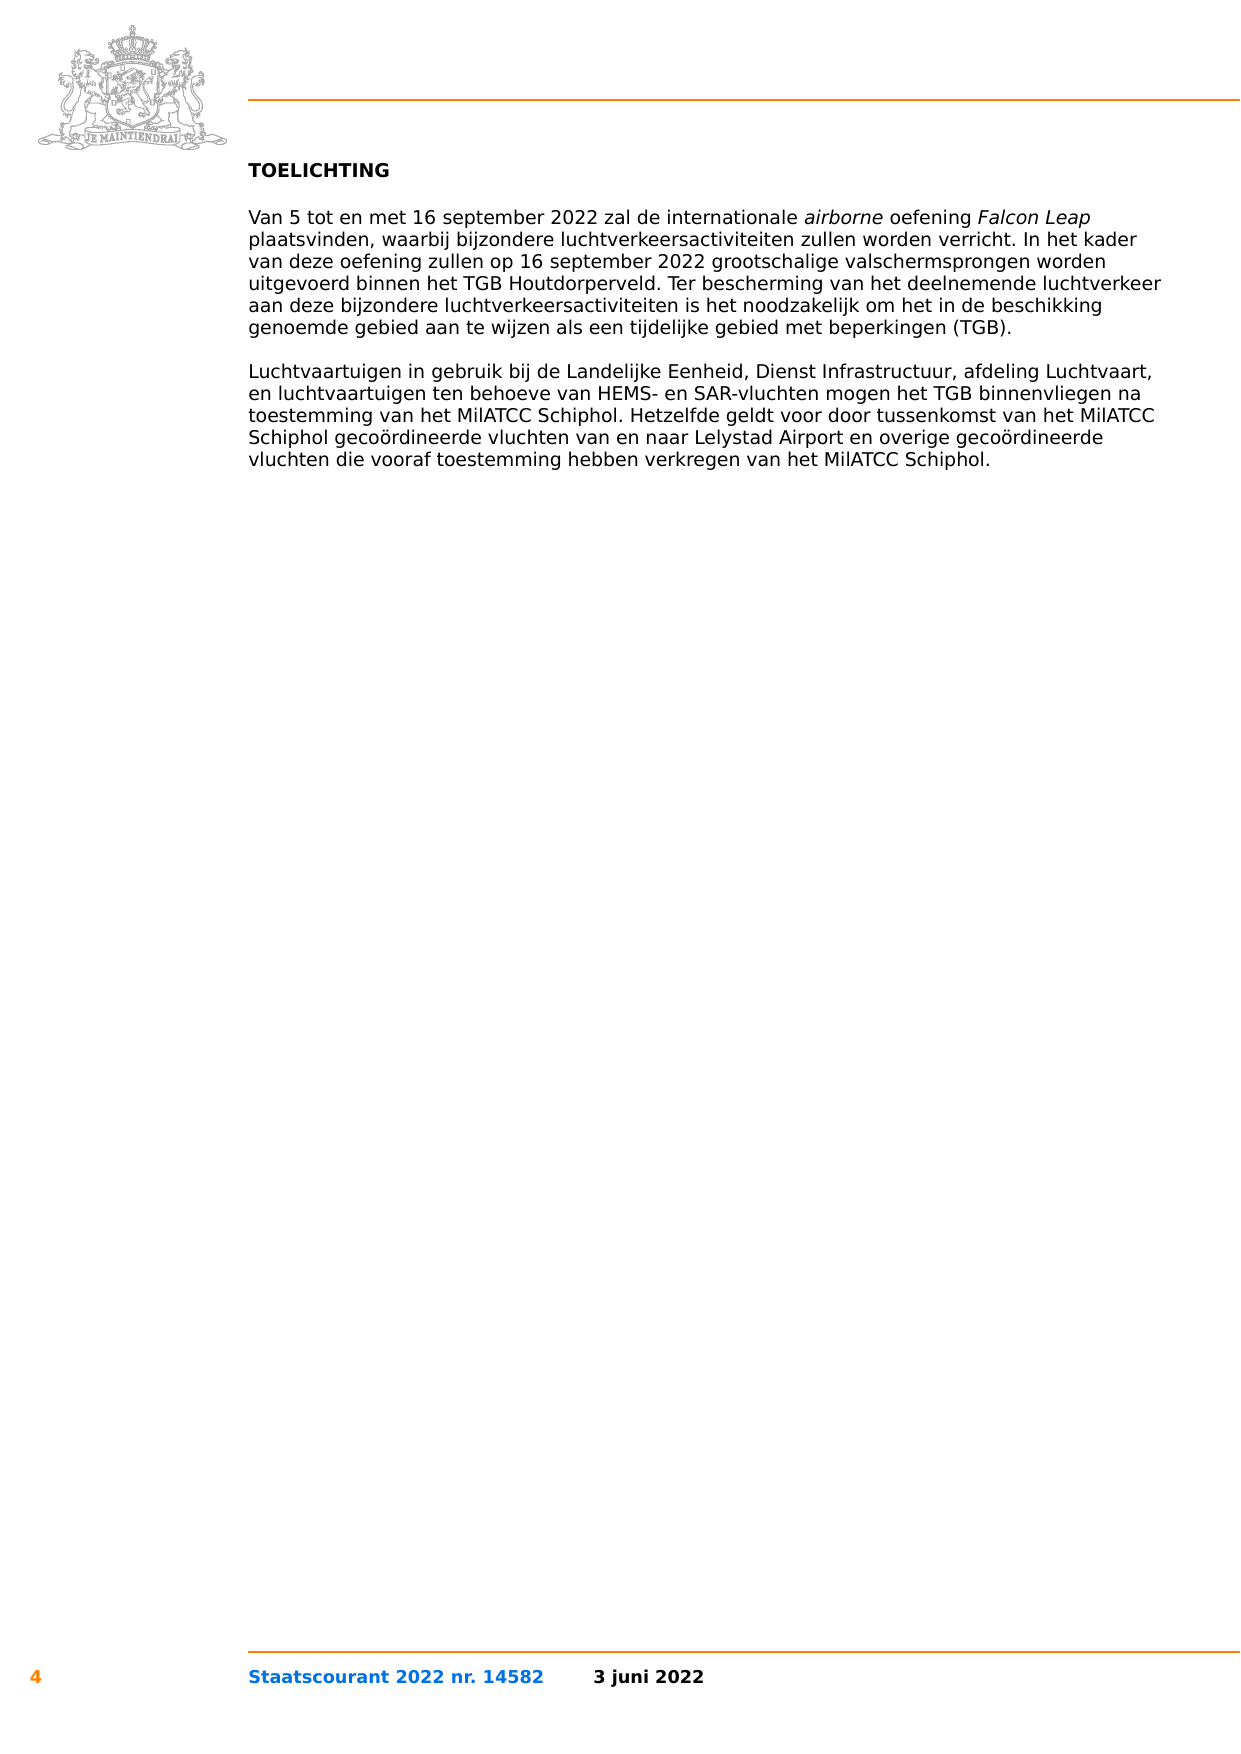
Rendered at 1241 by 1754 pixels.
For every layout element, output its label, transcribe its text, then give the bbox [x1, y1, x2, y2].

picture [38, 25, 227, 150]
text Luchtvaartuigen in gebruik bij de Landelijke Eenheid, Dienst Infrastructuur, afdeling Luchtvaart, en luchtvaartuigen ten behoeve van HEMS- en SAR-vluchten mogen het TGB binnenvliegen na toestemming van het MilATCC Schiphol. Hetzelfde geldt voor door tussenkomst van het MilATCC Schiphol gecoördineerde vluchten van en naar Lelystad Airport en overige gecoördineerde vluchten die vooraf toestemming hebben verkregen van het MilATCC Schiphol. [248, 361, 1163, 471]
text Van 5 tot en met 16 september 2022 zal de internationale airborne oefening Falcon Leap plaatsvinden, waarbij bijzondere luchtverkeersactiviteiten zullen worden verricht. In het kader van deze oefening zullen op 16 september 2022 grootschalige valschermsprongen worden uitgevoerd binnen het TGB Houtdorperveld. Ter bescherming van het deelnemende luchtverkeer aan deze bijzondere luchtverkeersactiviteiten is het noodzakelijk om het in de beschikking genoemde gebied aan te wijzen als een tijdelijke gebied met beperkingen (TGB). [248, 207, 1163, 339]
subtitle TOELICHTING [248, 160, 1163, 182]
